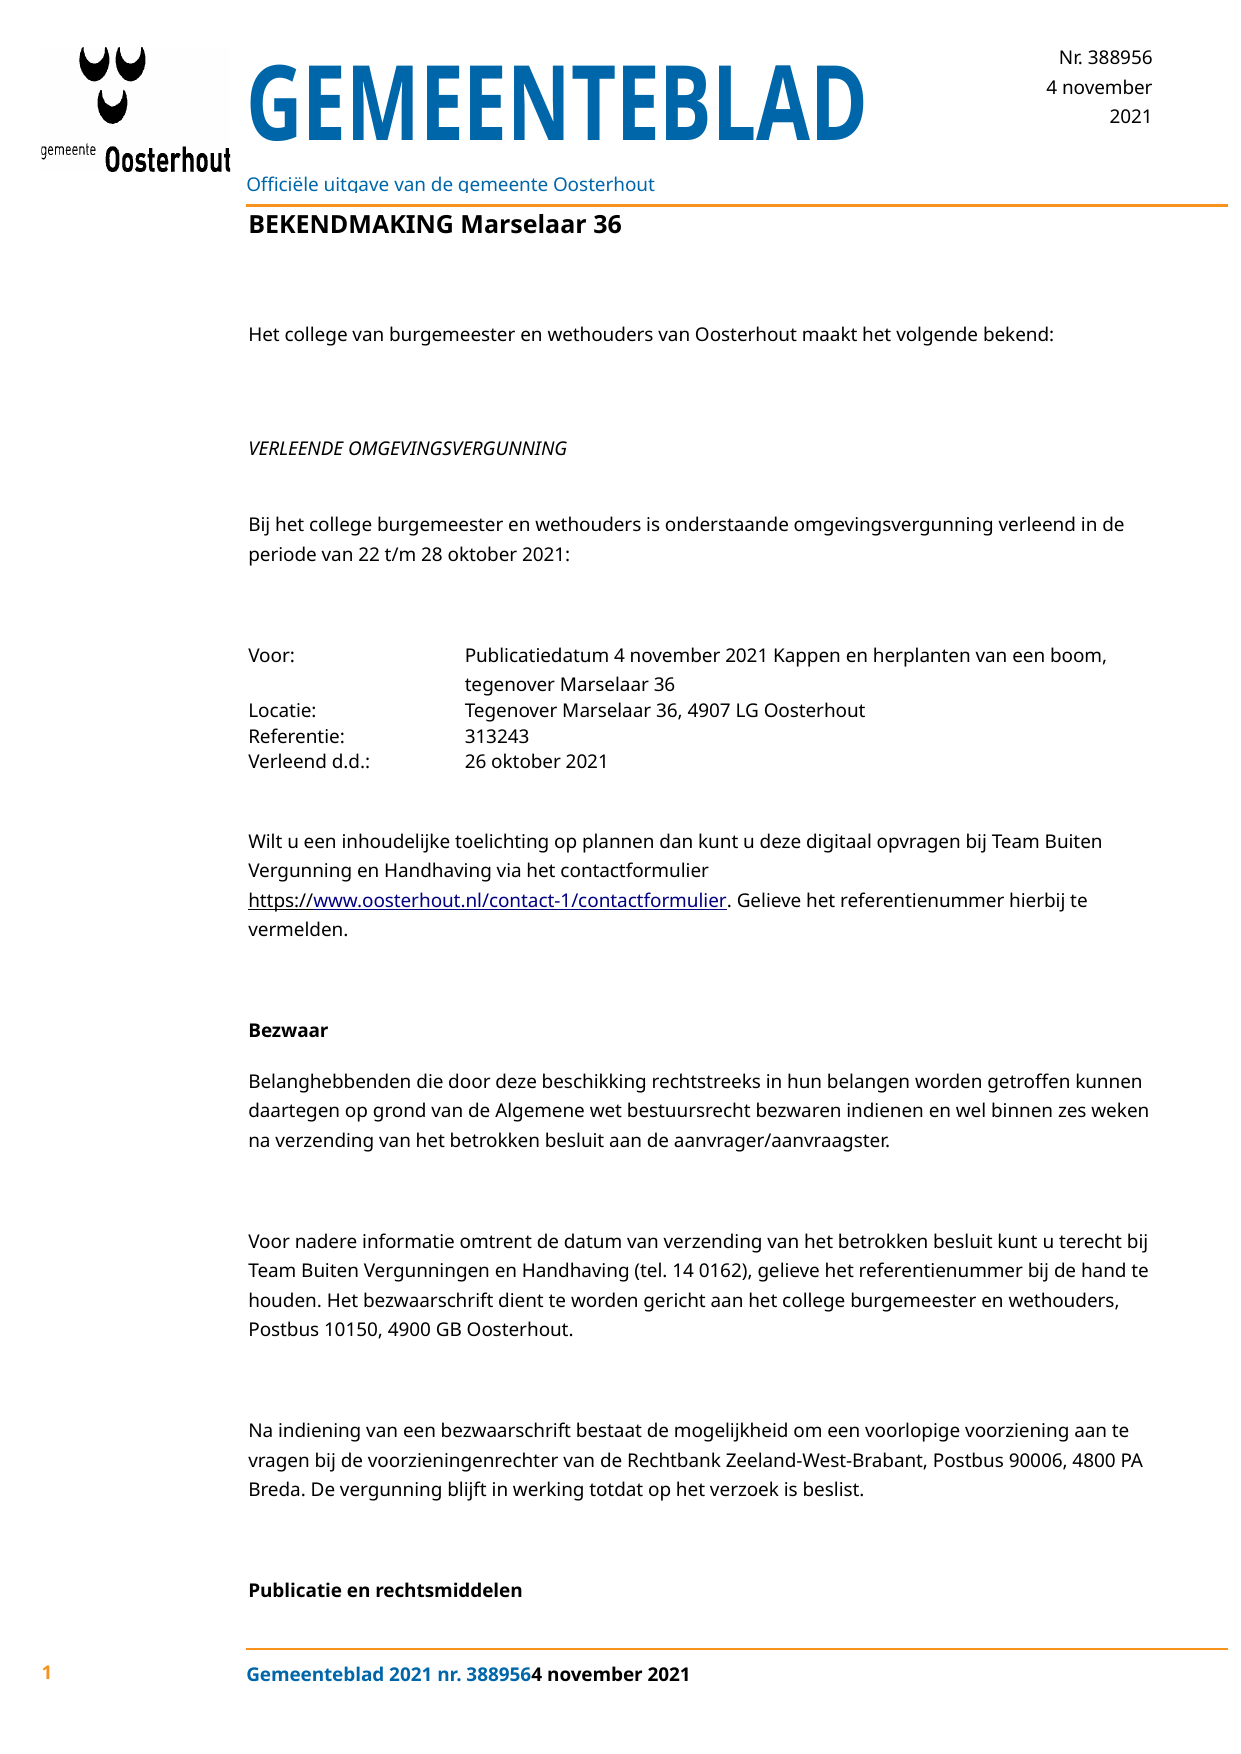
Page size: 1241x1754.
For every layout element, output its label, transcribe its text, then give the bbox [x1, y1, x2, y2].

picture [41, 47, 231, 172]
table_cell 313243 [465, 723, 1152, 748]
text Voor nadere informatie omtrent de datum van verzending van het betrokken besluit kunt u terecht bij Team Buiten Vergunningen en Handhaving (tel. 14 0162), gelieve het referentienummer bij de hand te houden. Het bezwaarschrift dient te worden gericht aan het college burgemeester en wethouders, Postbus 10150, 4900 GB Oosterhout. [248, 1228, 1152, 1342]
text Bezwaar [248, 1017, 1152, 1043]
table_cell Referentie: [248, 723, 464, 748]
text VERLEENDE OMGEVINGSVERGUNNING [248, 435, 1152, 461]
text Belanghebbenden die door deze beschikking rechtstreeks in hun belangen worden getroffen kunnen daartegen op grond van de Algemene wet bestuursrecht bezwaren indienen en wel binnen zes weken na verzending van het betrokken besluit aan de aanvrager/aanvraagster. [248, 1068, 1152, 1153]
table_cell 26 oktober 2021 [465, 749, 1152, 774]
text Wilt u een inhoudelijke toelichting op plannen dan kunt u deze digitaal opvragen bij Team Buiten Vergunning en Handhaving via het contactformulier https://www.oosterhout.nl/contact-1/contactformulier. Gelieve het referentienummer hierbij te vermelden. [248, 828, 1152, 942]
text Bij het college burgemeester en wethouders is onderstaande omgevingsvergunning verleend in de periode van 22 t/m 28 oktober 2021: [248, 511, 1152, 567]
table_header Voor: [248, 642, 464, 697]
text Na indiening van een bezwaarschrift bestaat de mogelijkheid om een voorlopige voorziening aan te vragen bij de voorzieningenrechter van de Rechtbank Zeeland-West-Brabant, Postbus 90006, 4800 PA Breda. De vergunning blijft in werking totdat op het verzoek is beslist. [248, 1417, 1152, 1502]
table_header Publicatiedatum 4 november 2021 Kappen en herplanten van een boom, tegenover Marselaar 36 [465, 642, 1152, 697]
table_cell Tegenover Marselaar 36, 4907 LG Oosterhout [465, 697, 1152, 723]
text BEKENDMAKING Marselaar 36 [248, 207, 1152, 241]
table_cell Locatie: [248, 697, 464, 723]
text Het college van burgemeester en wethouders van Oosterhout maakt het volgende bekend: [248, 321, 1152, 346]
text Publicatie en rechtsmiddelen [248, 1577, 1152, 1603]
table_cell Verleend d.d.: [248, 749, 464, 774]
